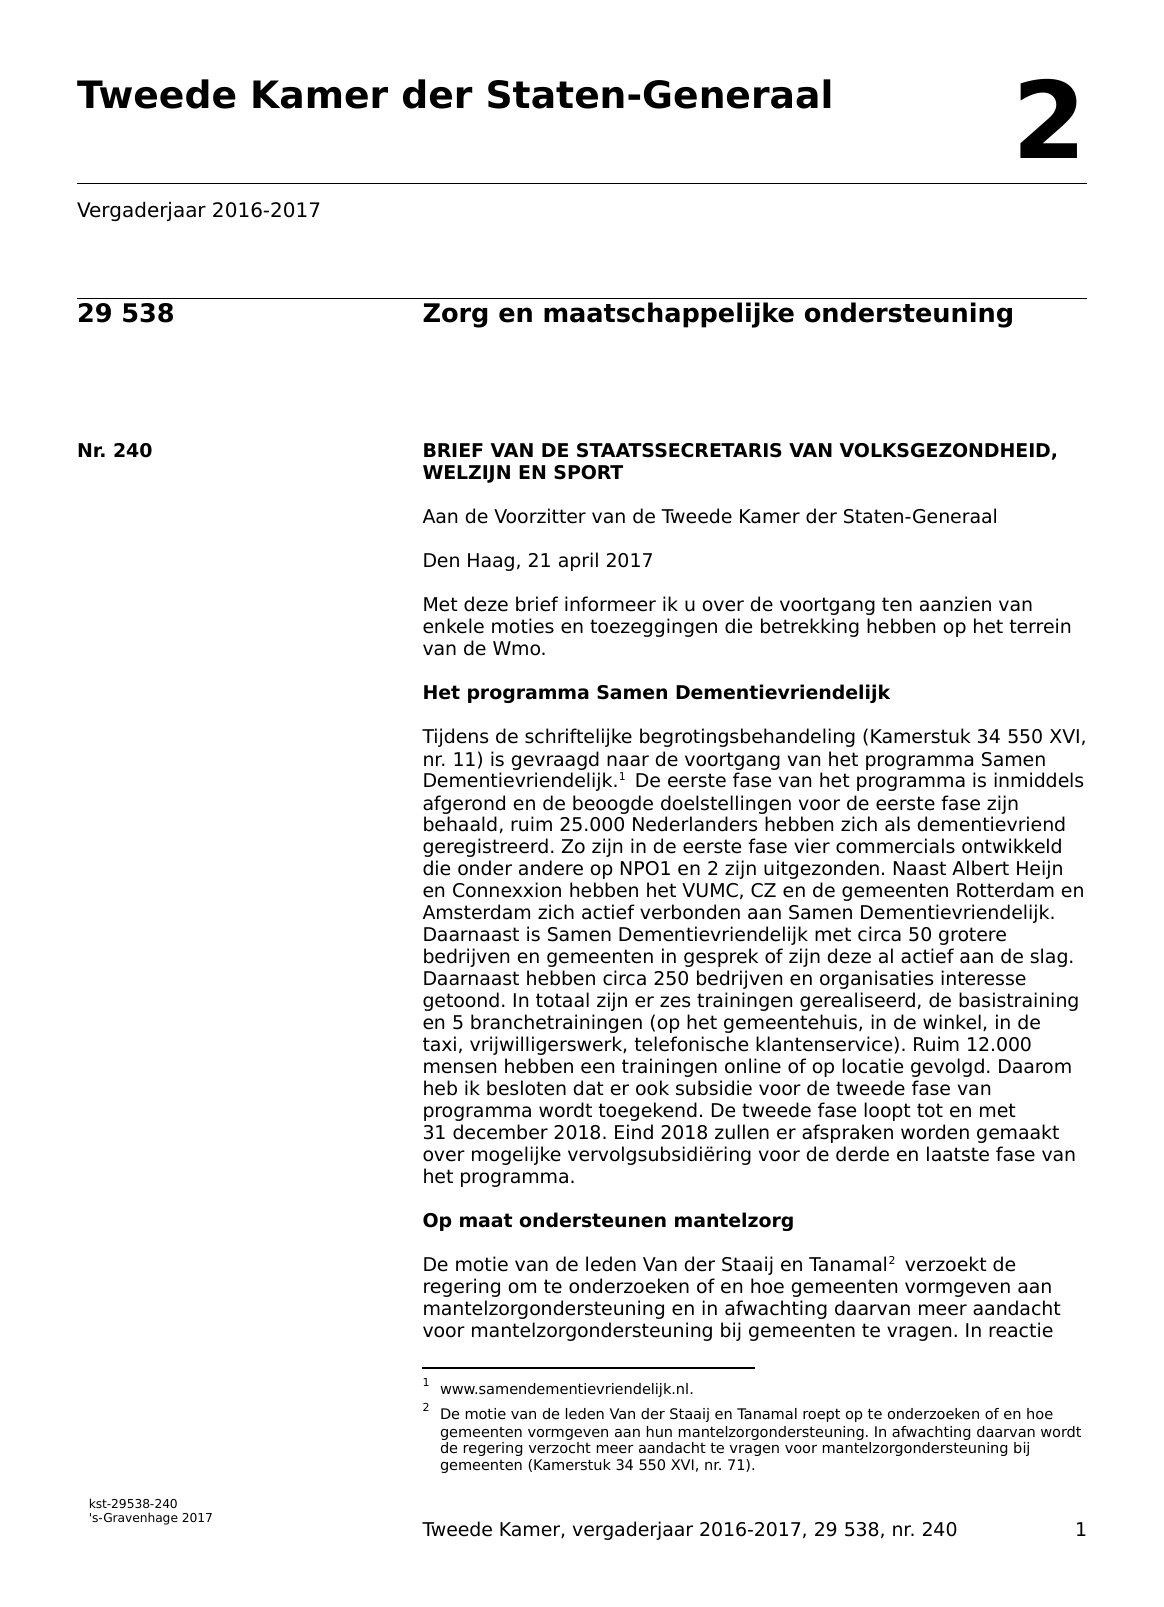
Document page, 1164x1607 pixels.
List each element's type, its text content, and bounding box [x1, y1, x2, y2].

text 's-Gravenhage 2017 [88, 1511, 323, 1525]
table_cell Vergaderjaar 2016-2017 [77, 184, 1087, 298]
table_header Tweede Kamer der Staten-Generaal [77, 59, 886, 183]
table_header 2 [886, 59, 1087, 183]
text Met deze brief informeer ik u over de voortgang ten aanzien van enkele moties en toezeggingen die betrekking hebben op het terrein van de Wmo. [422, 594, 1087, 660]
subtitle 29 538 Zorg en maatschappelijke ondersteuning [77, 299, 1087, 329]
text Aan de Voorzitter van de Tweede Kamer der Staten-Generaal [422, 506, 1087, 528]
text www.samendementievriendelijk.nl. [422, 1377, 1087, 1399]
subtitle Het programma Samen Dementievriendelijk [422, 682, 1087, 704]
subtitle Nr. 240 BRIEF VAN DE STAATSSECRETARIS VAN VOLKSGEZONDHEID, WELZIJN EN SPORT [77, 440, 1087, 484]
text De motie van de leden Van der Staaij en Tanamal verzoekt de regering om te onderzoeken of en hoe gemeenten vormgeven aan mantelzorgondersteuning en in afwachting daarvan meer aandacht voor mantelzorgondersteuning bij gemeenten te vragen. In reactie [422, 1254, 1087, 1342]
text Den Haag, 21 april 2017 [422, 550, 1087, 572]
text Tijdens de schriftelijke begrotingsbehandeling (Kamerstuk 34 550 XVI, nr. 11) is gevraagd naar de voortgang van het programma Samen Dementievriendelijk. De eerste fase van het programma is inmiddels afgerond en de beoogde doelstellingen voor de eerste fase zijn behaald, ruim 25.000 Nederlanders hebben zich als dementievriend geregistreerd. Zo zijn in de eerste fase vier commercials ontwikkeld die onder andere op NPO1 en 2 zijn uitgezonden. Naast Albert Heijn en Connexxion hebben het VUMC, CZ en de gemeenten Rotterdam en Amsterdam zich actief verbonden aan Samen Dementievriendelijk. Daarnaast is Samen Dementievriendelijk met circa 50 grotere bedrijven en gemeenten in gesprek of zijn deze al actief aan de slag. Daarnaast hebben circa 250 bedrijven en organisaties interesse getoond. In totaal zijn er zes trainingen gerealiseerd, de basistraining en 5 branchetrainingen (op het gemeentehuis, in de winkel, in de taxi, vrijwilligerswerk, telefonische klantenservice). Ruim 12.000 mensen hebben een trainingen online of op locatie gevolgd. Daarom heb ik besloten dat er ook subsidie voor de tweede fase van programma wordt toegekend. De tweede fase loopt tot en met 31 december 2018. Eind 2018 zullen er afspraken worden gemaakt over mogelijke vervolgsubsidiëring voor de derde en laatste fase van het programma. [422, 726, 1087, 1188]
text De motie van de leden Van der Staaij en Tanamal roept op te onderzoeken of en hoe gemeenten vormgeven aan hun mantelzorgondersteuning. In afwachting daarvan wordt de regering verzocht meer aandacht te vragen voor mantelzorgondersteuning bij gemeenten (Kamerstuk 34 550 XVI, nr. 71). [422, 1402, 1087, 1474]
subtitle Op maat ondersteunen mantelzorg [422, 1210, 1087, 1232]
text kst-29538-240 [88, 1497, 323, 1511]
